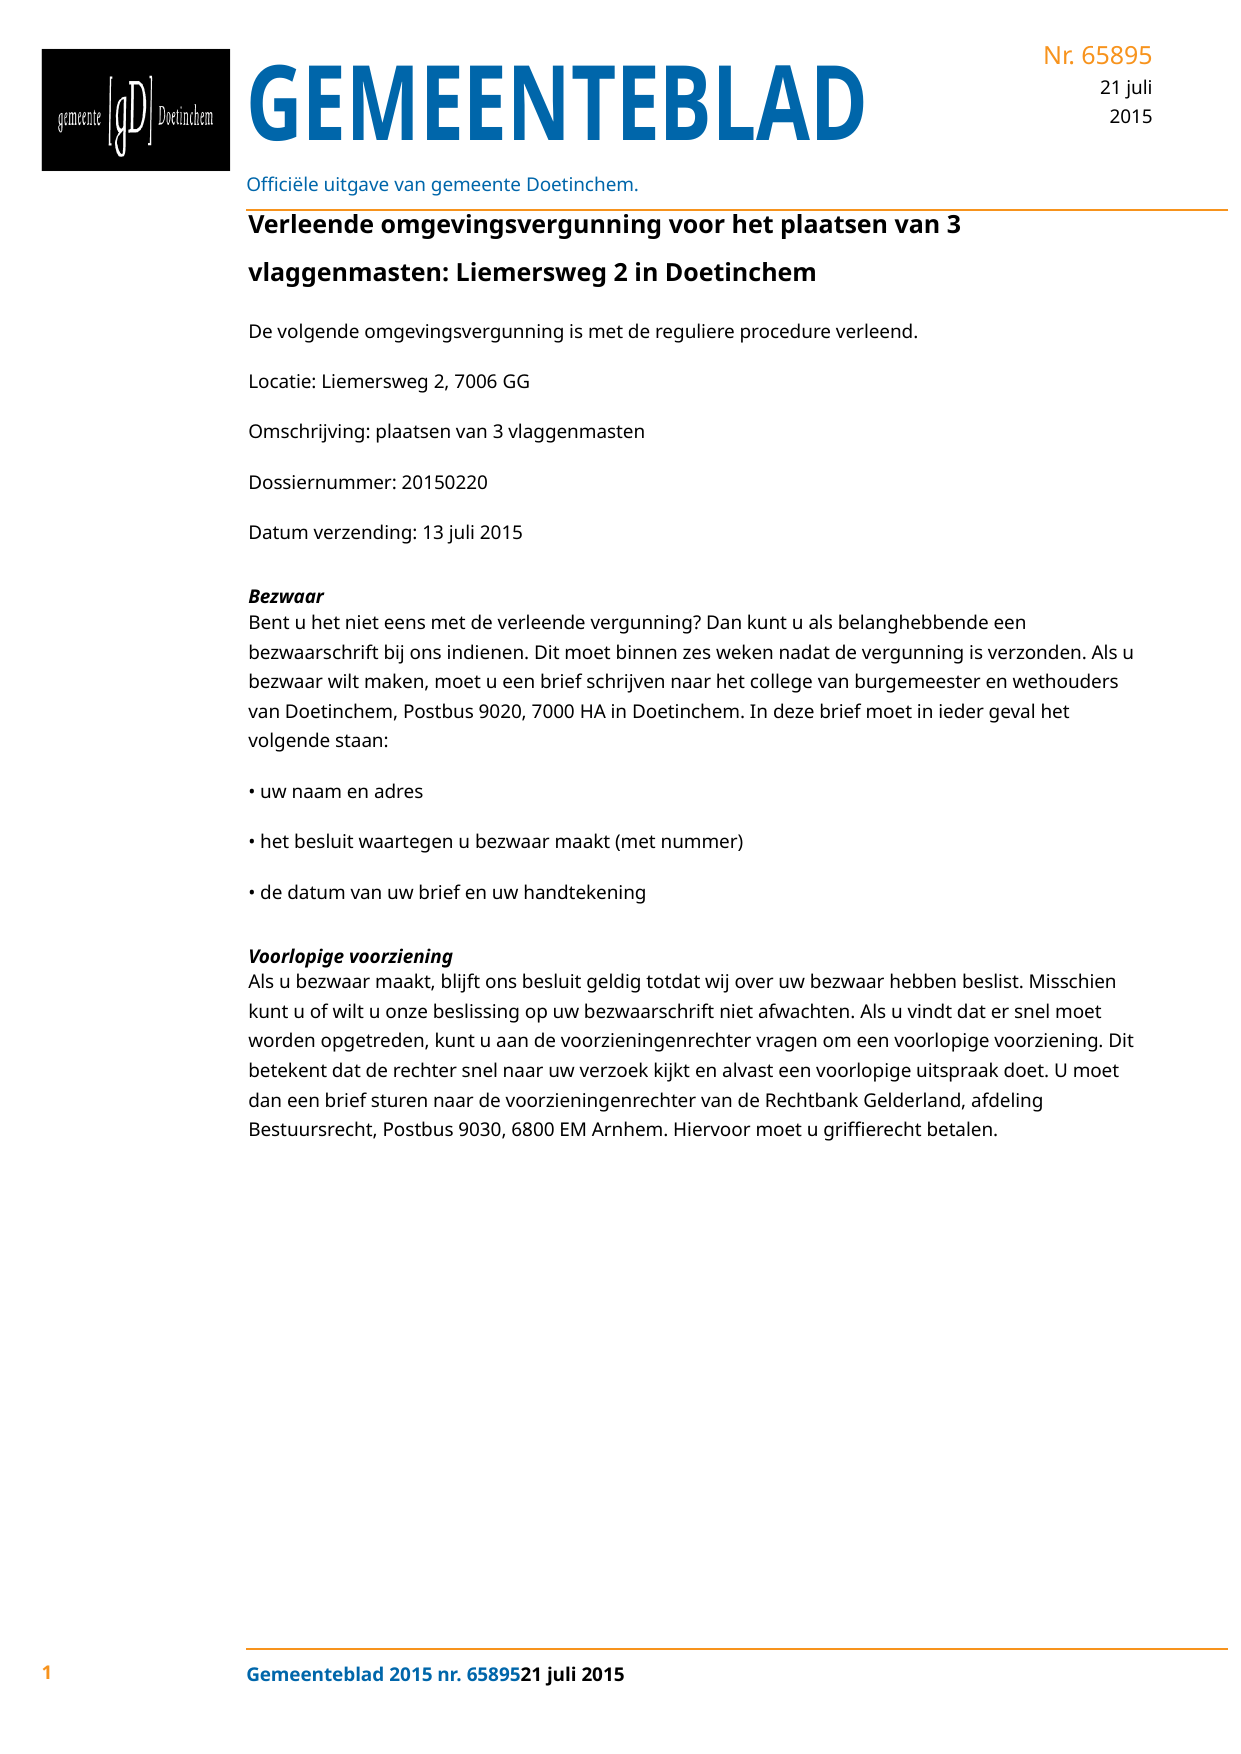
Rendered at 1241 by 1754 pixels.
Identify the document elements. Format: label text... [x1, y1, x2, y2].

text Bent u het niet eens met de verleende vergunning? Dan kunt u als belanghebbende een bezwaarschrift bij ons indienen. Dit moet binnen zes weken nadat de vergunning is verzonden. Als u bezwaar wilt maken, moet u een brief schrijven naar het college van burgemeester en wethouders van Doetinchem, Postbus 9020, 7000 HA in Doetinchem. In deze brief moet in ieder geval het volgende staan: [248, 609, 1152, 753]
text De volgende omgevingsvergunning is met de reguliere procedure verleend. [248, 318, 1152, 344]
text Dossiernummer: 20150220 [248, 469, 1152, 495]
text Omschrijving: plaatsen van 3 vlaggenmasten [248, 419, 1152, 444]
text • uw naam en adres [248, 778, 1152, 804]
text Datum verzending: 13 juli 2015 [248, 519, 1152, 545]
picture [41, 47, 231, 172]
text • het besluit waartegen u bezwaar maakt (met nummer) [248, 828, 1152, 854]
text Locatie: Liemersweg 2, 7006 GG [248, 368, 1152, 394]
text • de datum van uw brief en uw handtekening [248, 879, 1152, 904]
text Als u bezwaar maakt, blijft ons besluit geldig totdat wij over uw bezwaar hebben beslist. Misschien kunt u of wilt u onze beslissing op uw bezwaarschrift niet afwachten. Als u vindt dat er snel moet worden opgetreden, kunt u aan de voorzieningenrechter vragen om een voorlopige voorziening. Dit betekent dat de rechter snel naar uw verzoek kijkt en alvast een voorlopige uitspraak doet. U moet dan een brief sturen naar de voorzieningenrechter van de Rechtbank Gelderland, afdeling Bestuursrecht, Postbus 9030, 6800 EM Arnhem. Hiervoor moet u griffierecht betalen. [248, 968, 1152, 1142]
text Verleende omgevingsvergunning voor het plaatsen van 3 vlaggenmasten: Liemersweg 2 in Doetinchem [248, 211, 1152, 288]
text Voorlopige voorziening [248, 943, 1152, 968]
text Bezwaar [248, 583, 1152, 609]
